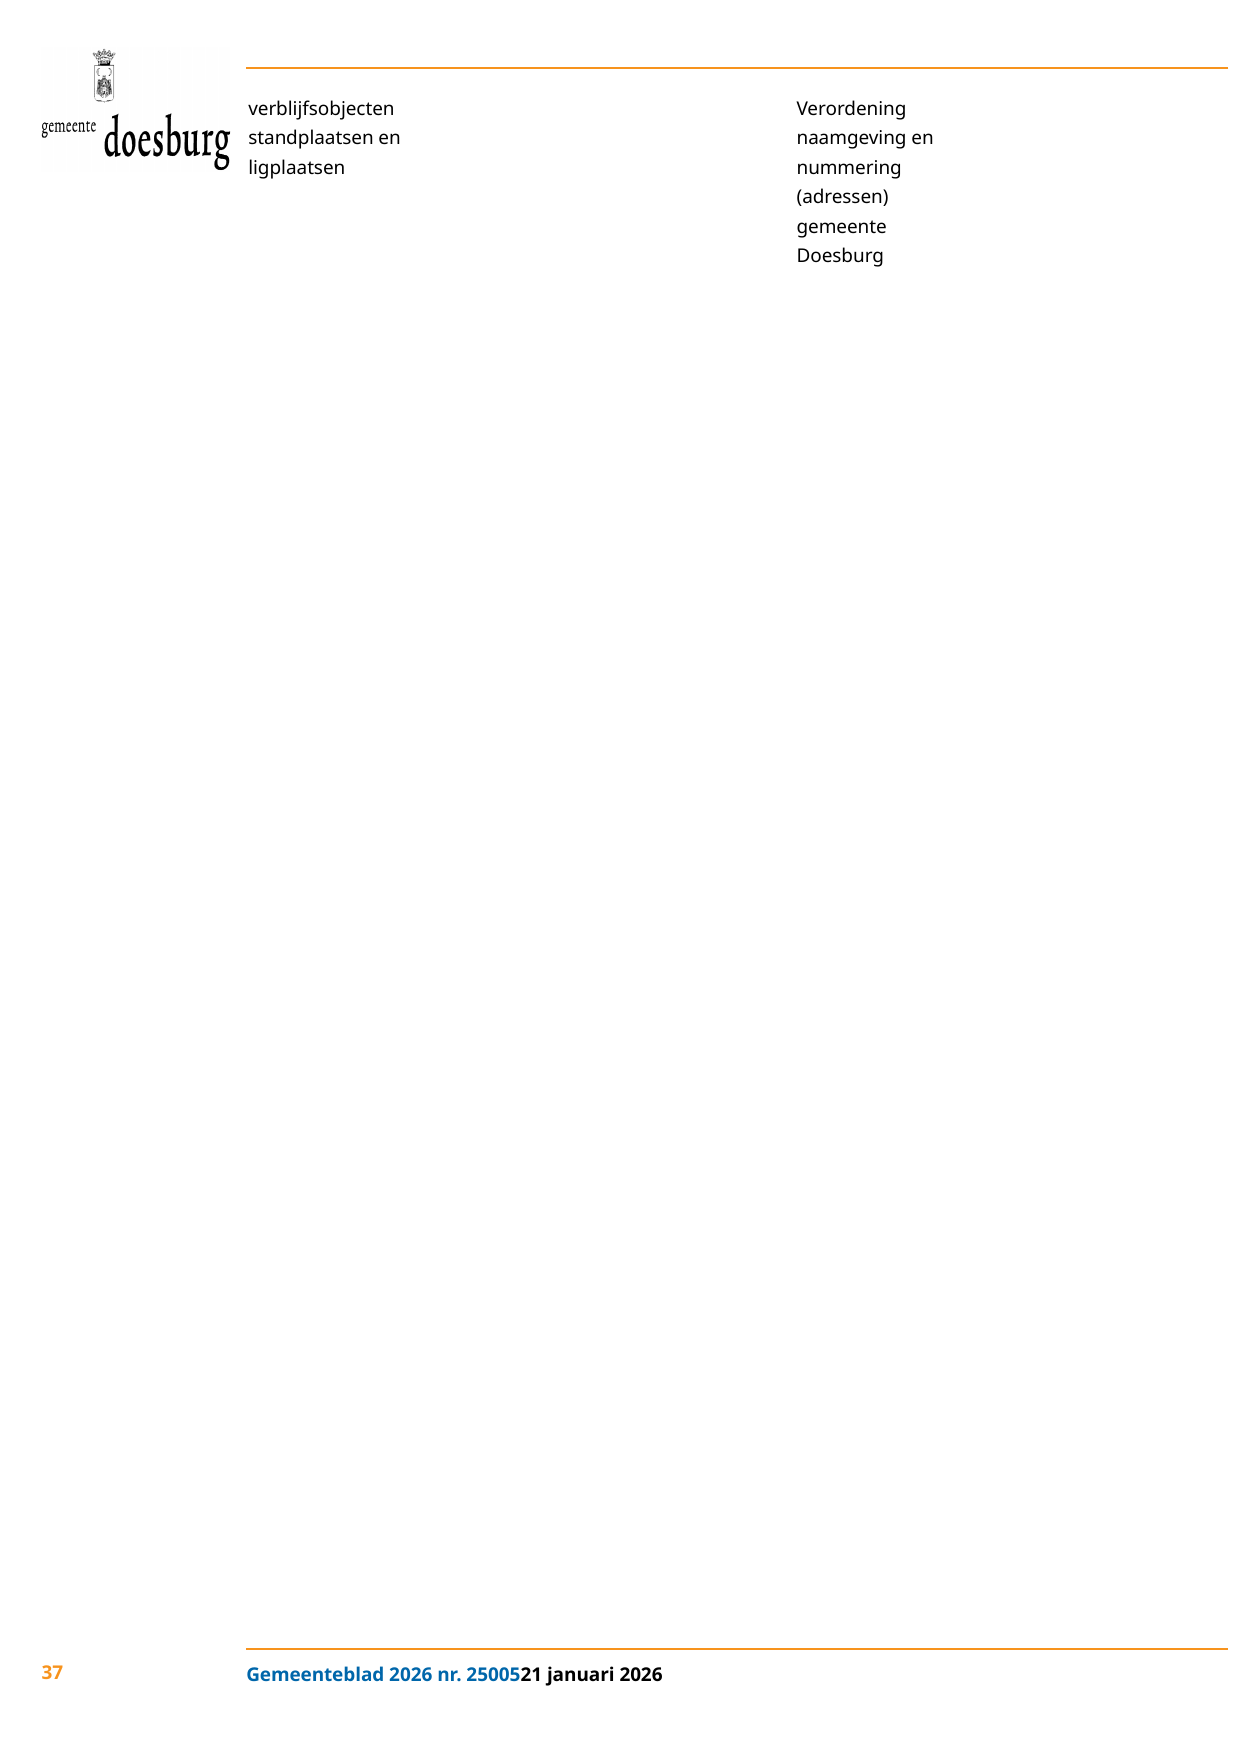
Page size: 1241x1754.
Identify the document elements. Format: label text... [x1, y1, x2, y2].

table_cell [426, 95, 603, 268]
table_cell [974, 95, 1152, 268]
table_cell verblijfsobjecten standplaatsen en ligplaatsen [248, 95, 426, 268]
table_cell [603, 95, 796, 268]
picture [41, 47, 231, 172]
table_cell Verordening naamgeving en nummering (adressen) gemeente Doesburg [796, 95, 974, 268]
